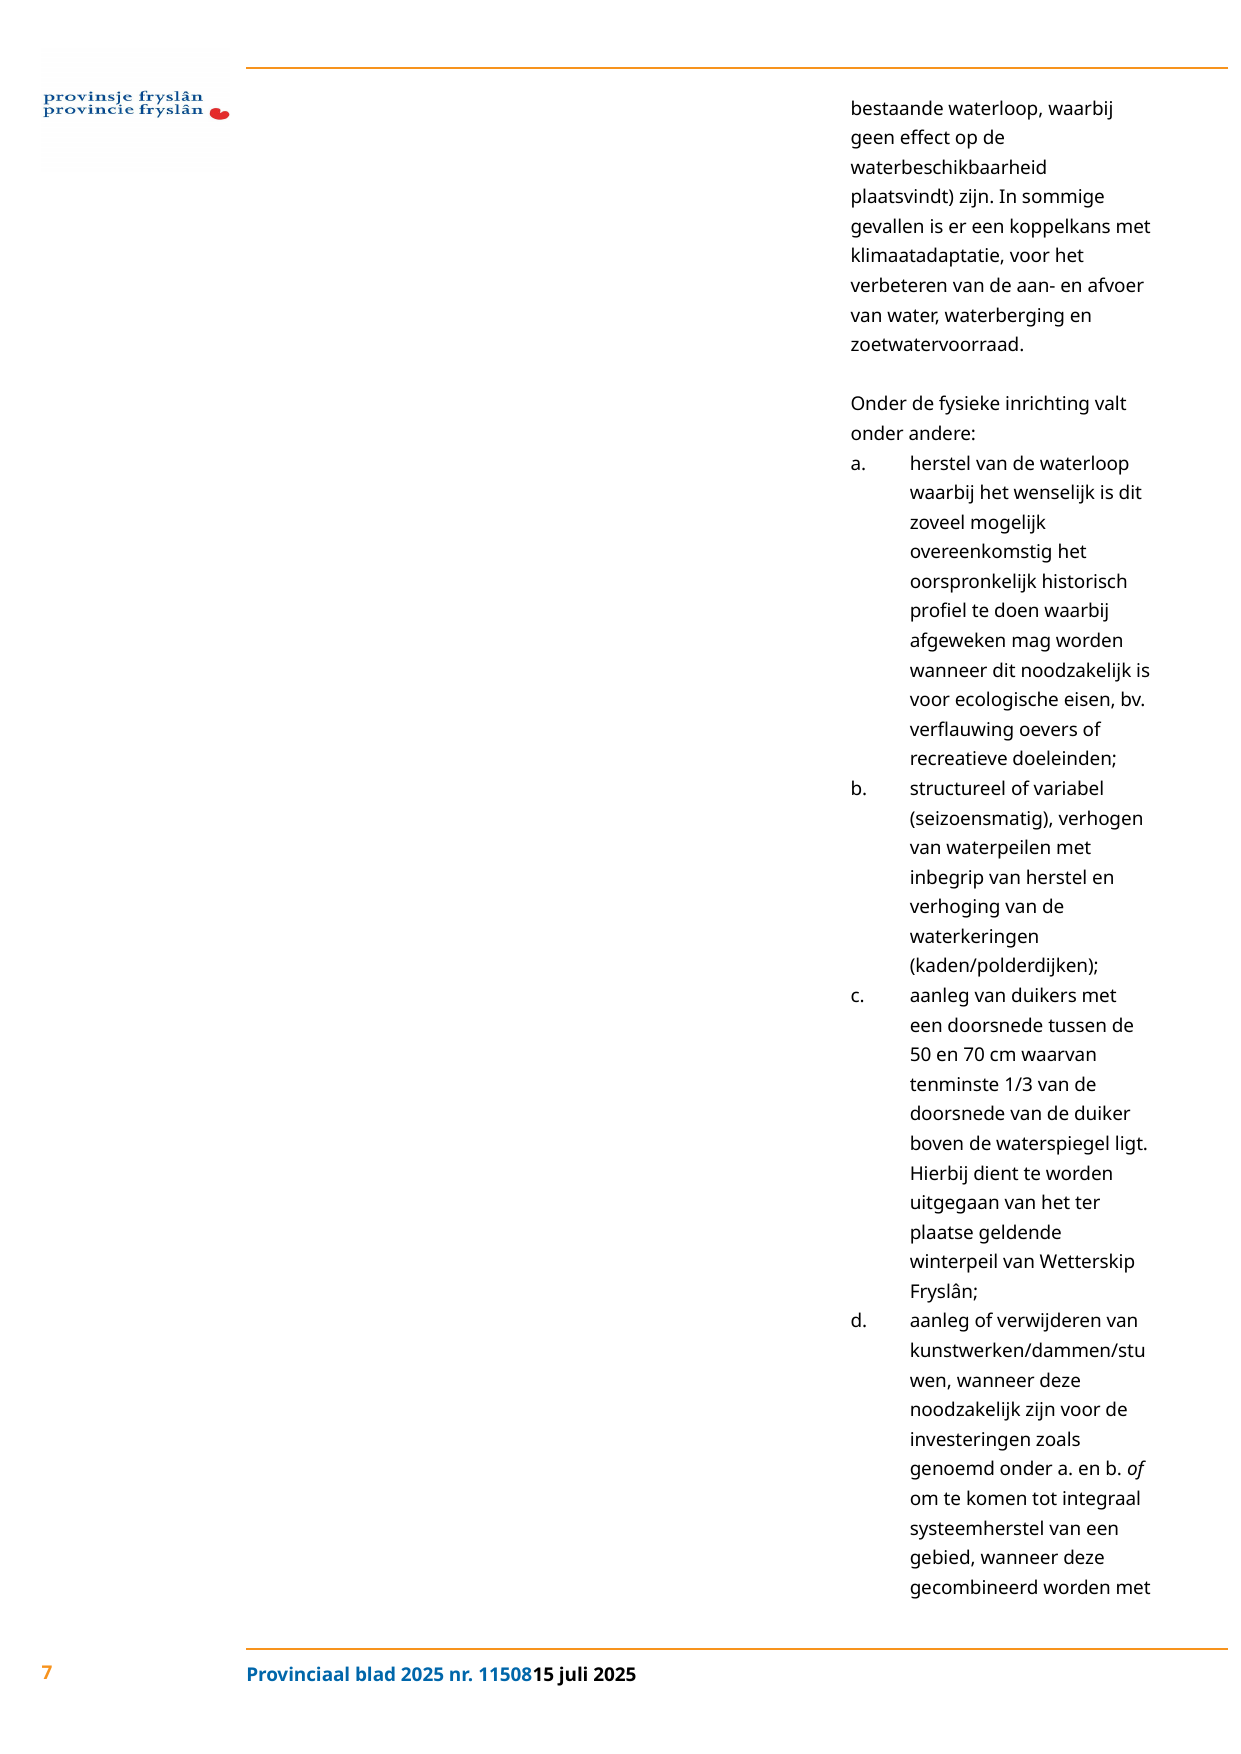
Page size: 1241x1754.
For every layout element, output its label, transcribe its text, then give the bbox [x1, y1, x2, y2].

table_cell [248, 95, 549, 1600]
table_cell [549, 95, 850, 1600]
picture [41, 47, 231, 172]
table_cell bestaande waterloop, waarbij geen effect op de waterbeschikbaarheid plaatsvindt) zijn. In sommige gevallen is er een koppelkans met klimaatadaptatie, voor het verbeteren van de aan- en afvoer van water, waterberging en zoetwatervoorraad. Onder de fysieke inrichting valt onder andere: herstel van de waterloop waarbij het wenselijk is dit zoveel mogelijk overeenkomstig het oorspronkelijk historisch profiel te doen waarbij afgeweken mag worden wanneer dit noodzakelijk is voor ecologische eisen, bv. verflauwing oevers of recreatieve doeleinden; structureel of variabel (seizoensmatig), verhogen van waterpeilen met inbegrip van herstel en verhoging van de waterkeringen (kaden/polderdijken); aanleg van duikers met een doorsnede tussen de 50 en 70 cm waarvan tenminste 1/3 van de doorsnede van de duiker boven de waterspiegel ligt. Hierbij dient te worden uitgegaan van het ter plaatse geldende winterpeil van Wetterskip Fryslân; aanleg of verwijderen van kunstwerken/dammen/stuwen, wanneer deze noodzakelijk zijn voor de investeringen zoals genoemd onder a. en b. of om te komen tot integraal systeemherstel van een gebied, wanneer deze gecombineerd worden met [850, 95, 1152, 1600]
